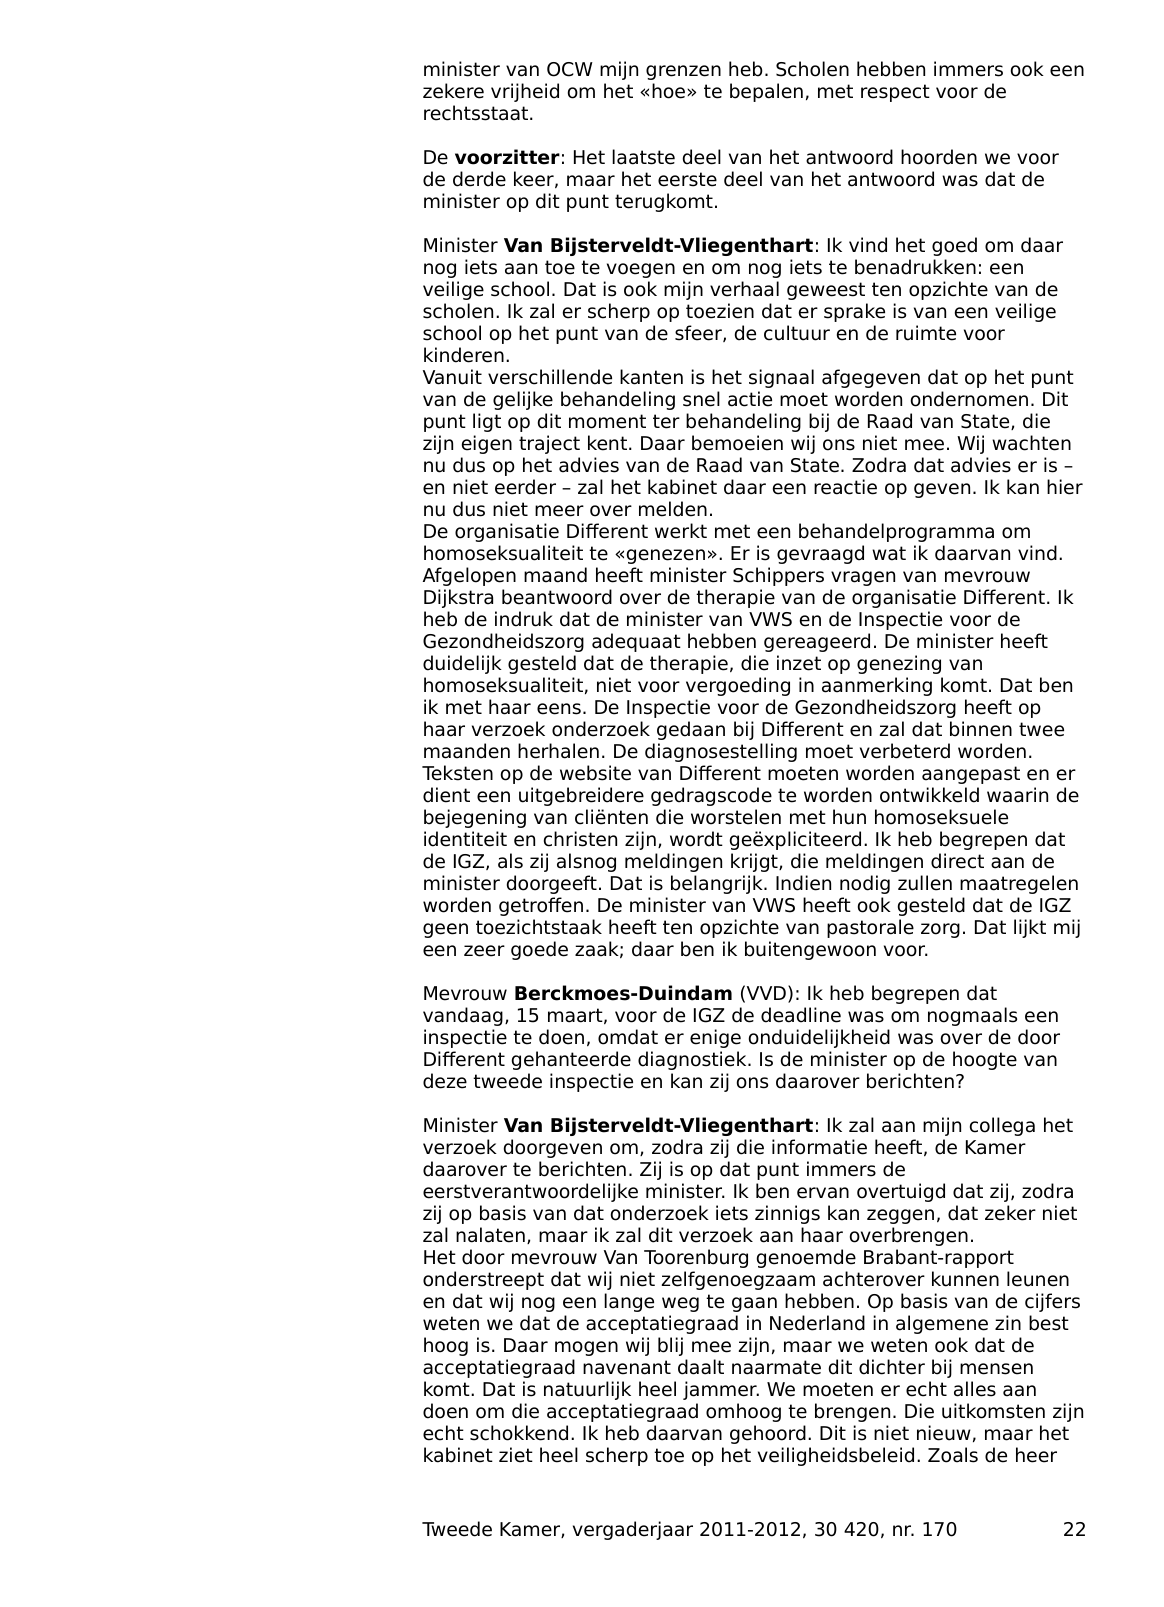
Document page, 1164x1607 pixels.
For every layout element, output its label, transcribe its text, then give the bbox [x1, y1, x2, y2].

text Het door mevrouw Van Toorenburg genoemde Brabant-rapport onderstreept dat wij niet zelfgenoegzaam achterover kunnen leunen en dat wij nog een lange weg te gaan hebben. Op basis van de cijfers weten we dat de acceptatiegraad in Nederland in algemene zin best hoog is. Daar mogen wij blij mee zijn, maar we weten ook dat de acceptatiegraad navenant daalt naarmate dit dichter bij mensen komt. Dat is natuurlijk heel jammer. We moeten er echt alles aan doen om die acceptatiegraad omhoog te brengen. Die uitkomsten zijn echt schokkend. Ik heb daarvan gehoord. Dit is niet nieuw, maar het kabinet ziet heel scherp toe op het veiligheidsbeleid. Zoals de heer [422, 1247, 1087, 1467]
text Minister Van Bijsterveldt-Vliegenthart: Ik zal aan mijn collega het verzoek doorgeven om, zodra zij die informatie heeft, de Kamer daarover te berichten. Zij is op dat punt immers de eerstverantwoordelijke minister. Ik ben ervan overtuigd dat zij, zodra zij op basis van dat onderzoek iets zinnigs kan zeggen, dat zeker niet zal nalaten, maar ik zal dit verzoek aan haar overbrengen. [422, 1115, 1087, 1247]
text Vanuit verschillende kanten is het signaal afgegeven dat op het punt van de gelijke behandeling snel actie moet worden ondernomen. Dit punt ligt op dit moment ter behandeling bij de Raad van State, die zijn eigen traject kent. Daar bemoeien wij ons niet mee. Wij wachten nu dus op het advies van de Raad van State. Zodra dat advies er is – en niet eerder – zal het kabinet daar een reactie op geven. Ik kan hier nu dus niet meer over melden. [422, 367, 1087, 521]
text minister van OCW mijn grenzen heb. Scholen hebben immers ook een zekere vrijheid om het «hoe» te bepalen, met respect voor de rechtsstaat. [422, 59, 1087, 125]
text De organisatie Different werkt met een behandelprogramma om homoseksualiteit te «genezen». Er is gevraagd wat ik daarvan vind. Afgelopen maand heeft minister Schippers vragen van mevrouw Dijkstra beantwoord over de therapie van de organisatie Different. Ik heb de indruk dat de minister van VWS en de Inspectie voor de Gezondheidszorg adequaat hebben gereageerd. De minister heeft duidelijk gesteld dat de therapie, die inzet op genezing van homoseksualiteit, niet voor vergoeding in aanmerking komt. Dat ben ik met haar eens. De Inspectie voor de Gezondheidszorg heeft op haar verzoek onderzoek gedaan bij Different en zal dat binnen twee maanden herhalen. De diagnosestelling moet verbeterd worden. Teksten op de website van Different moeten worden aangepast en er dient een uitgebreidere gedragscode te worden ontwikkeld waarin de bejegening van cliënten die worstelen met hun homoseksuele identiteit en christen zijn, wordt geëxpliciteerd. Ik heb begrepen dat de IGZ, als zij alsnog meldingen krijgt, die meldingen direct aan de minister doorgeeft. Dat is belangrijk. Indien nodig zullen maatregelen worden getroffen. De minister van VWS heeft ook gesteld dat de IGZ geen toezichtstaak heeft ten opzichte van pastorale zorg. Dat lijkt mij een zeer goede zaak; daar ben ik buitengewoon voor. [422, 521, 1087, 961]
text De voorzitter: Het laatste deel van het antwoord hoorden we voor de derde keer, maar het eerste deel van het antwoord was dat de minister op dit punt terugkomt. [422, 147, 1087, 213]
text Minister Van Bijsterveldt-Vliegenthart: Ik vind het goed om daar nog iets aan toe te voegen en om nog iets te benadrukken: een veilige school. Dat is ook mijn verhaal geweest ten opzichte van de scholen. Ik zal er scherp op toezien dat er sprake is van een veilige school op het punt van de sfeer, de cultuur en de ruimte voor kinderen. [422, 235, 1087, 367]
text Mevrouw Berckmoes-Duindam (VVD): Ik heb begrepen dat vandaag, 15 maart, voor de IGZ de deadline was om nogmaals een inspectie te doen, omdat er enige onduidelijkheid was over de door Different gehanteerde diagnostiek. Is de minister op de hoogte van deze tweede inspectie en kan zij ons daarover berichten? [422, 983, 1087, 1093]
